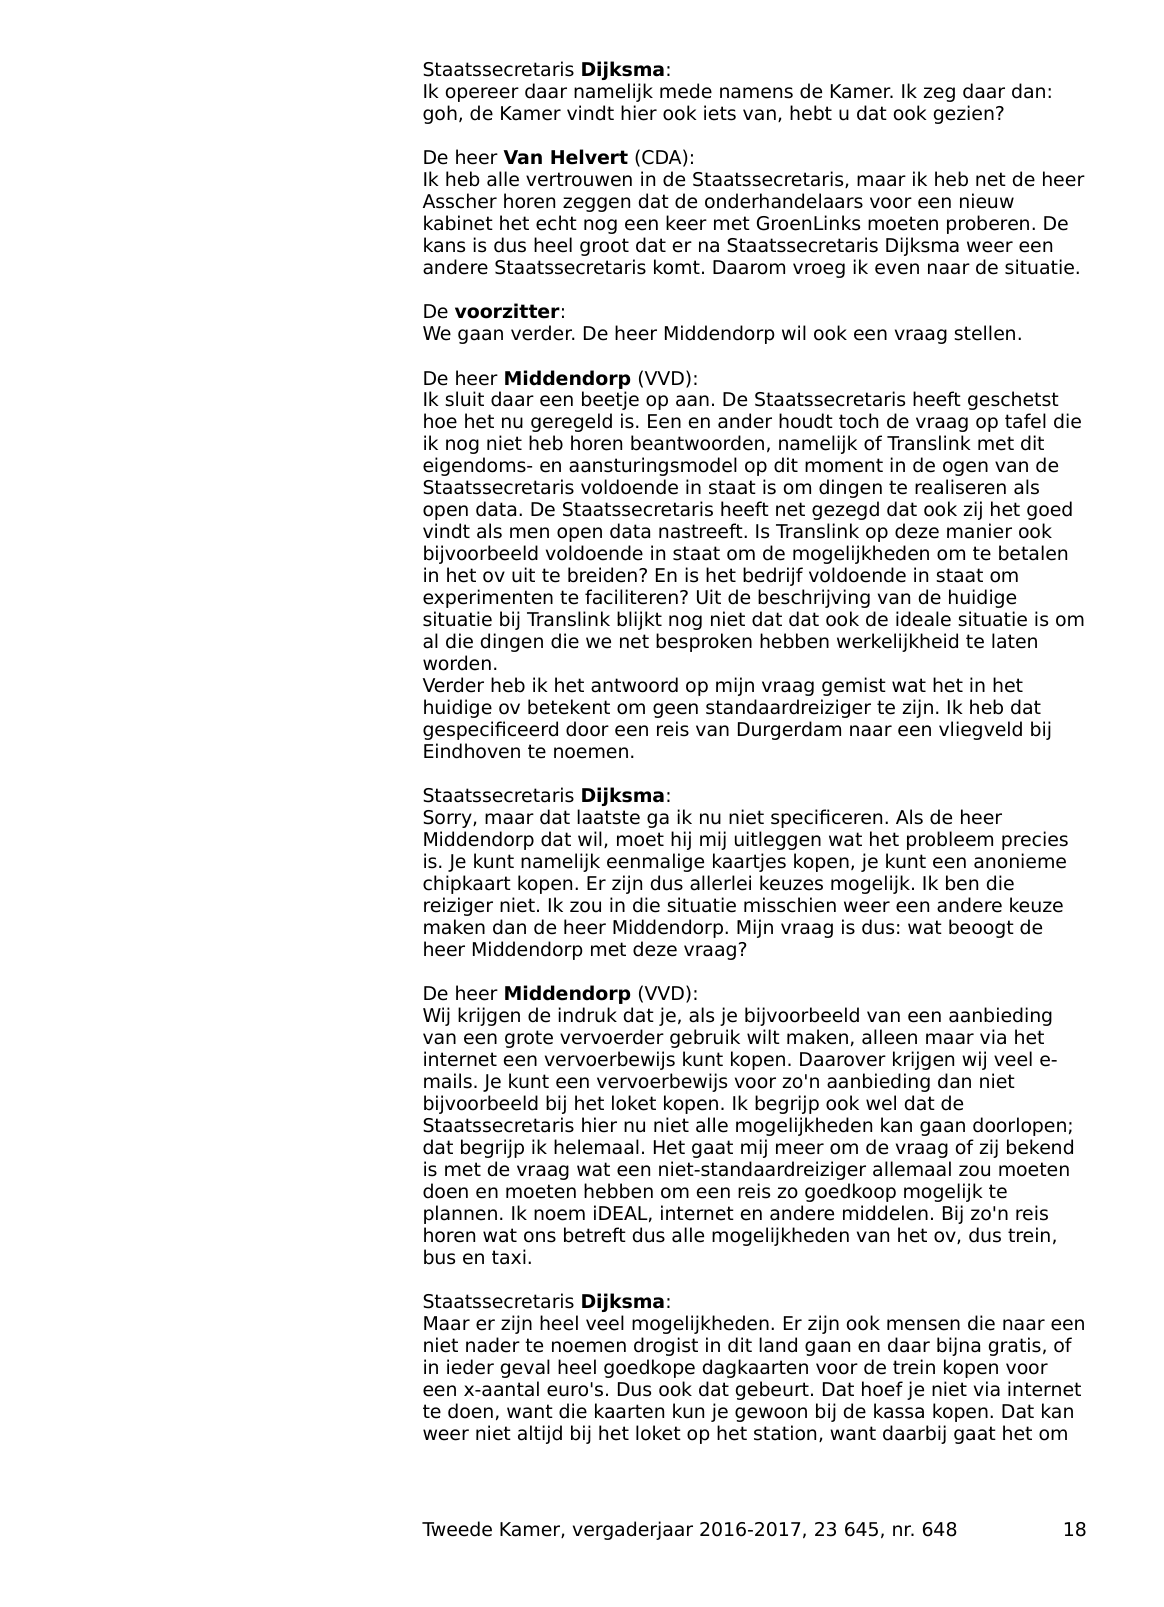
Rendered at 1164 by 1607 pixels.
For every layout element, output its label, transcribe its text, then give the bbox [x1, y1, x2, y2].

text Wij krijgen de indruk dat je, als je bijvoorbeeld van een aanbieding van een grote vervoerder gebruik wilt maken, alleen maar via het internet een vervoerbewijs kunt kopen. Daarover krijgen wij veel e-mails. Je kunt een vervoerbewijs voor zo'n aanbieding dan niet bijvoorbeeld bij het loket kopen. Ik begrijp ook wel dat de Staatssecretaris hier nu niet alle mogelijkheden kan gaan doorlopen; dat begrijp ik helemaal. Het gaat mij meer om de vraag of zij bekend is met de vraag wat een niet-standaardreiziger allemaal zou moeten doen en moeten hebben om een reis zo goedkoop mogelijk te plannen. Ik noem iDEAL, internet en andere middelen. Bij zo'n reis horen wat ons betreft dus alle mogelijkheden van het ov, dus trein, bus en taxi. [422, 1005, 1087, 1269]
text We gaan verder. De heer Middendorp wil ook een vraag stellen. [422, 323, 1087, 345]
text Ik opereer daar namelijk mede namens de Kamer. Ik zeg daar dan: goh, de Kamer vindt hier ook iets van, hebt u dat ook gezien? [422, 81, 1087, 125]
text Staatssecretaris Dijksma: [422, 785, 1087, 807]
text Maar er zijn heel veel mogelijkheden. Er zijn ook mensen die naar een niet nader te noemen drogist in dit land gaan en daar bijna gratis, of in ieder geval heel goedkope dagkaarten voor de trein kopen voor een x-aantal euro's. Dus ook dat gebeurt. Dat hoef je niet via internet te doen, want die kaarten kun je gewoon bij de kassa kopen. Dat kan weer niet altijd bij het loket op het station, want daarbij gaat het om [422, 1313, 1087, 1445]
text Staatssecretaris Dijksma: [422, 1291, 1087, 1313]
text Verder heb ik het antwoord op mijn vraag gemist wat het in het huidige ov betekent om geen standaardreiziger te zijn. Ik heb dat gespecificeerd door een reis van Durgerdam naar een vliegveld bij Eindhoven te noemen. [422, 675, 1087, 763]
text Ik sluit daar een beetje op aan. De Staatssecretaris heeft geschetst hoe het nu geregeld is. Een en ander houdt toch de vraag op tafel die ik nog niet heb horen beantwoorden, namelijk of Translink met dit eigendoms- en aansturingsmodel op dit moment in de ogen van de Staatssecretaris voldoende in staat is om dingen te realiseren als open data. De Staatssecretaris heeft net gezegd dat ook zij het goed vindt als men open data nastreeft. Is Translink op deze manier ook bijvoorbeeld voldoende in staat om de mogelijkheden om te betalen in het ov uit te breiden? En is het bedrijf voldoende in staat om experimenten te faciliteren? Uit de beschrijving van de huidige situatie bij Translink blijkt nog niet dat dat ook de ideale situatie is om al die dingen die we net besproken hebben werkelijkheid te laten worden. [422, 389, 1087, 675]
text De heer Van Helvert (CDA): [422, 147, 1087, 169]
text Ik heb alle vertrouwen in de Staatssecretaris, maar ik heb net de heer Asscher horen zeggen dat de onderhandelaars voor een nieuw kabinet het echt nog een keer met GroenLinks moeten proberen. De kans is dus heel groot dat er na Staatssecretaris Dijksma weer een andere Staatssecretaris komt. Daarom vroeg ik even naar de situatie. [422, 169, 1087, 279]
text De voorzitter: [422, 301, 1087, 323]
text De heer Middendorp (VVD): [422, 367, 1087, 389]
text Sorry, maar dat laatste ga ik nu niet specificeren. Als de heer Middendorp dat wil, moet hij mij uitleggen wat het probleem precies is. Je kunt namelijk eenmalige kaartjes kopen, je kunt een anonieme chipkaart kopen. Er zijn dus allerlei keuzes mogelijk. Ik ben die reiziger niet. Ik zou in die situatie misschien weer een andere keuze maken dan de heer Middendorp. Mijn vraag is dus: wat beoogt de heer Middendorp met deze vraag? [422, 807, 1087, 961]
text Staatssecretaris Dijksma: [422, 59, 1087, 81]
text De heer Middendorp (VVD): [422, 983, 1087, 1005]
